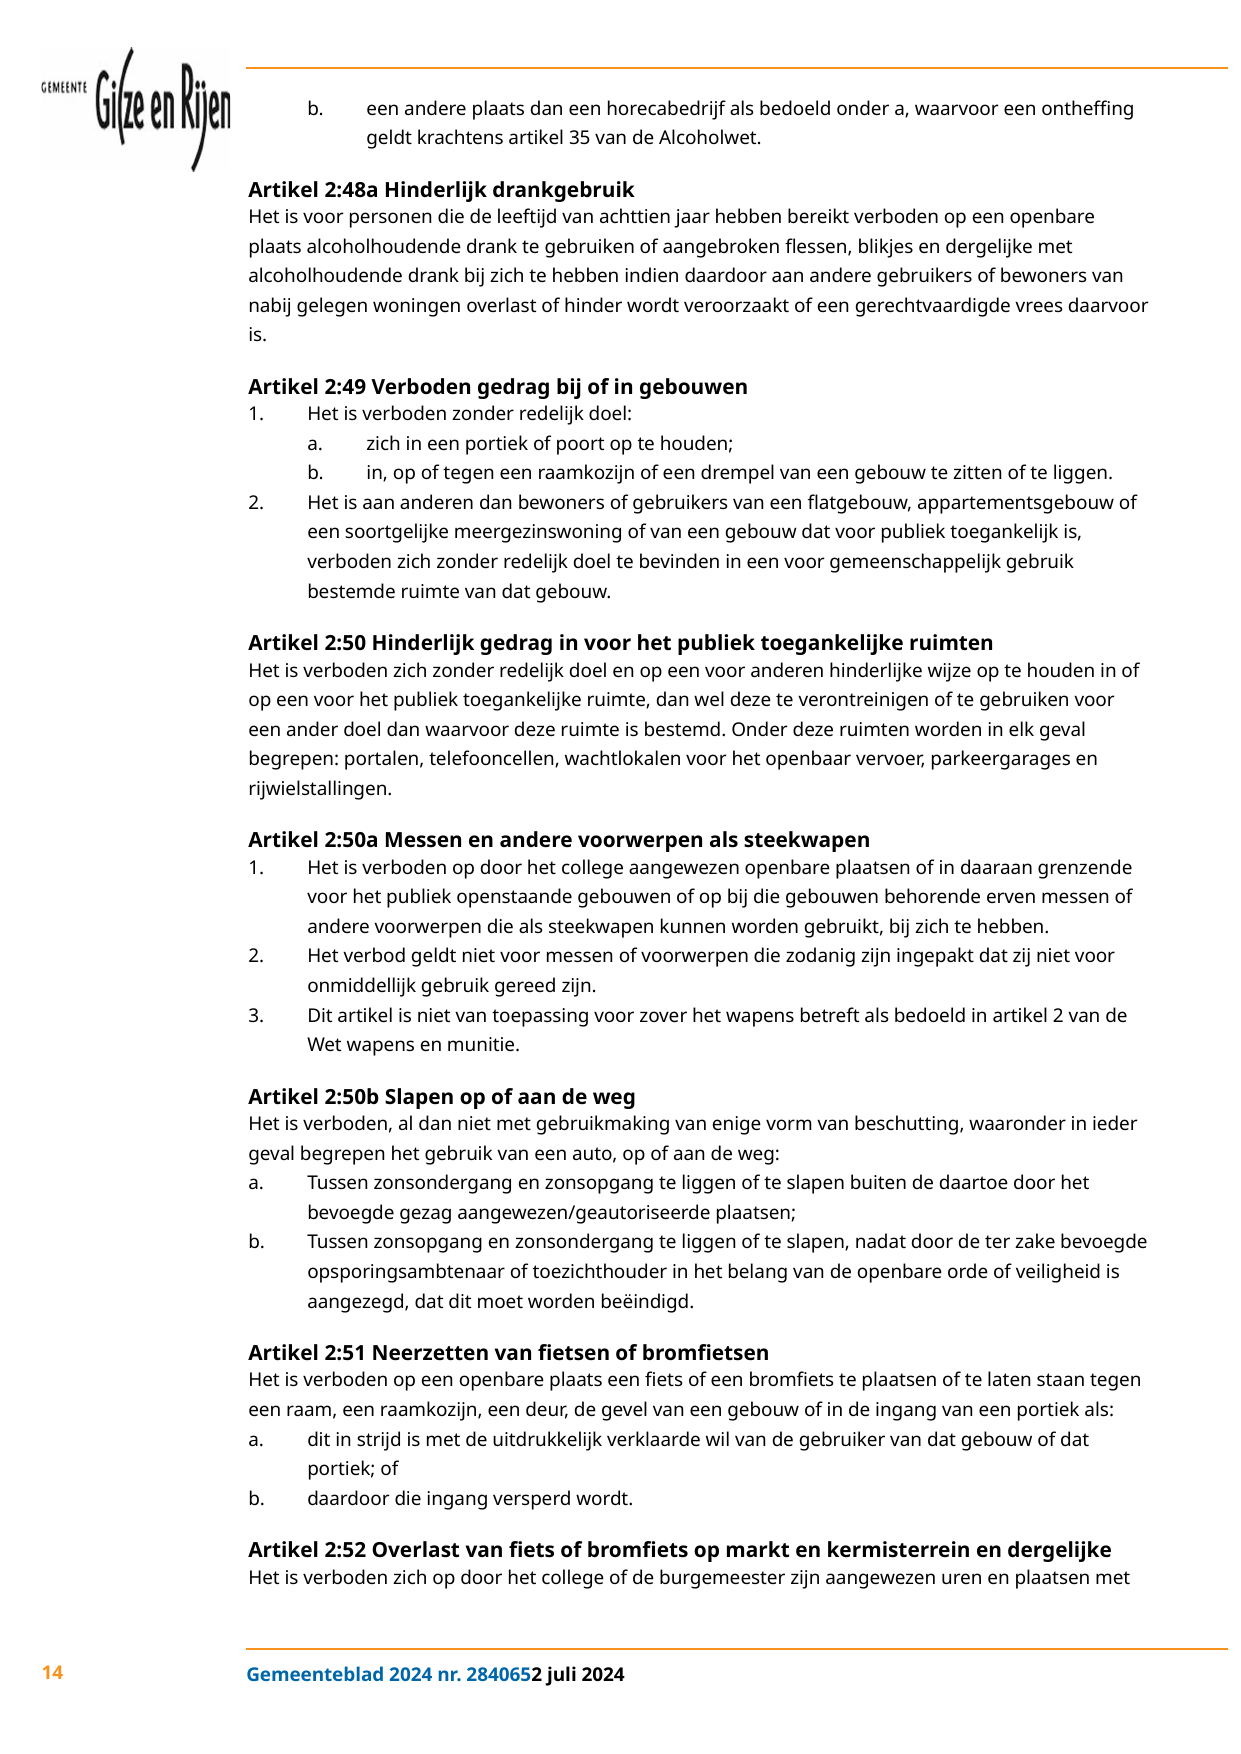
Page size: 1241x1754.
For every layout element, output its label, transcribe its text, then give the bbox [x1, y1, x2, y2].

list zich in een portiek of poort op te houden; [307, 430, 1152, 456]
text Het is voor personen die de leeftijd van achttien jaar hebben bereikt verboden op een openbare plaats alcoholhoudende drank te gebruiken of aangebroken flessen, blikjes en dergelijke met alcoholhoudende drank bij zich te hebben indien daardoor aan andere gebruikers of bewoners van nabij gelegen woningen overlast of hinder wordt veroorzaakt of een gerechtvaardigde vrees daarvoor is. [248, 203, 1152, 347]
text Artikel 2:50b Slapen op of aan de weg [248, 1082, 1152, 1110]
list Dit artikel is niet van toepassing voor zover het wapens betreft als bedoeld in artikel 2 van de Wet wapens en munitie. [248, 1002, 1152, 1057]
list Het is verboden op door het college aangewezen openbare plaatsen of in daaraan grenzende voor het publiek openstaande gebouwen of op bij die gebouwen behorende erven messen of andere voorwerpen die als steekwapen kunnen worden gebruikt, bij zich te hebben. [248, 854, 1152, 939]
list Het verbod geldt niet voor messen of voorwerpen die zodanig zijn ingepakt dat zij niet voor onmiddellijk gebruik gereed zijn. [248, 943, 1152, 998]
list dit in strijd is met de uitdrukkelijk verklaarde wil van de gebruiker van dat gebouw of dat portiek; of [248, 1426, 1152, 1481]
list Het is verboden zonder redelijk doel: [248, 400, 1152, 426]
text Het is verboden op een openbare plaats een fiets of een bromfiets te plaatsen of te laten staan tegen een raam, een raamkozijn, een deur, de gevel van een gebouw of in de ingang van een portiek als: [248, 1367, 1152, 1422]
text Het is verboden zich op door het college of de burgemeester zijn aangewezen uren en plaatsen met [248, 1564, 1152, 1589]
text Het is verboden, al dan niet met gebruikmaking van enige vorm van beschutting, waaronder in ieder geval begrepen het gebruik van een auto, op of aan de weg: [248, 1110, 1152, 1166]
text Artikel 2:48a Hinderlijk drankgebruik [248, 175, 1152, 203]
list Het is aan anderen dan bewoners of gebruikers van een flatgebouw, appartementsgebouw of een soortgelijke meergezinswoning of van een gebouw dat voor publiek toegankelijk is, verboden zich zonder redelijk doel te bevinden in een voor gemeenschappelijk gebruik bestemde ruimte van dat gebouw. [248, 489, 1152, 604]
text Het is verboden zich zonder redelijk doel en op een voor anderen hinderlijke wijze op te houden in of op een voor het publiek toegankelijke ruimte, dan wel deze te verontreinigen of te gebruiken voor een ander doel dan waarvoor deze ruimte is bestemd. Onder deze ruimten worden in elk geval begrepen: portalen, telefooncellen, wachtlokalen voor het openbaar vervoer, parkeergarages en rijwielstallingen. [248, 657, 1152, 801]
list Tussen zonsopgang en zonsondergang te liggen of te slapen, nadat door de ter zake bevoegde opsporingsambtenaar of toezichthouder in het belang van de openbare orde of veiligheid is aangezegd, dat dit moet worden beëindigd. [248, 1229, 1152, 1313]
list in, op of tegen een raamkozijn of een drempel van een gebouw te zitten of te liggen. [307, 459, 1152, 485]
text Artikel 2:50 Hinderlijk gedrag in voor het publiek toegankelijke ruimten [248, 628, 1152, 657]
picture [41, 47, 231, 172]
list daardoor die ingang versperd wordt. [248, 1485, 1152, 1511]
list Tussen zonsondergang en zonsopgang te liggen of te slapen buiten de daartoe door het bevoegde gezag aangewezen/geautoriseerde plaatsen; [248, 1169, 1152, 1225]
text Artikel 2:52 Overlast van fiets of bromfiets op markt en kermisterrein en dergelijke [248, 1535, 1152, 1564]
text Artikel 2:51 Neerzetten van fietsen of bromfietsen [248, 1338, 1152, 1367]
text Artikel 2:49 Verboden gedrag bij of in gebouwen [248, 372, 1152, 400]
list een andere plaats dan een horecabedrijf als bedoeld onder a, waarvoor een ontheffing geldt krachtens artikel 35 van de Alcoholwet. [307, 95, 1152, 150]
text Artikel 2:50a Messen en andere voorwerpen als steekwapen [248, 826, 1152, 854]
